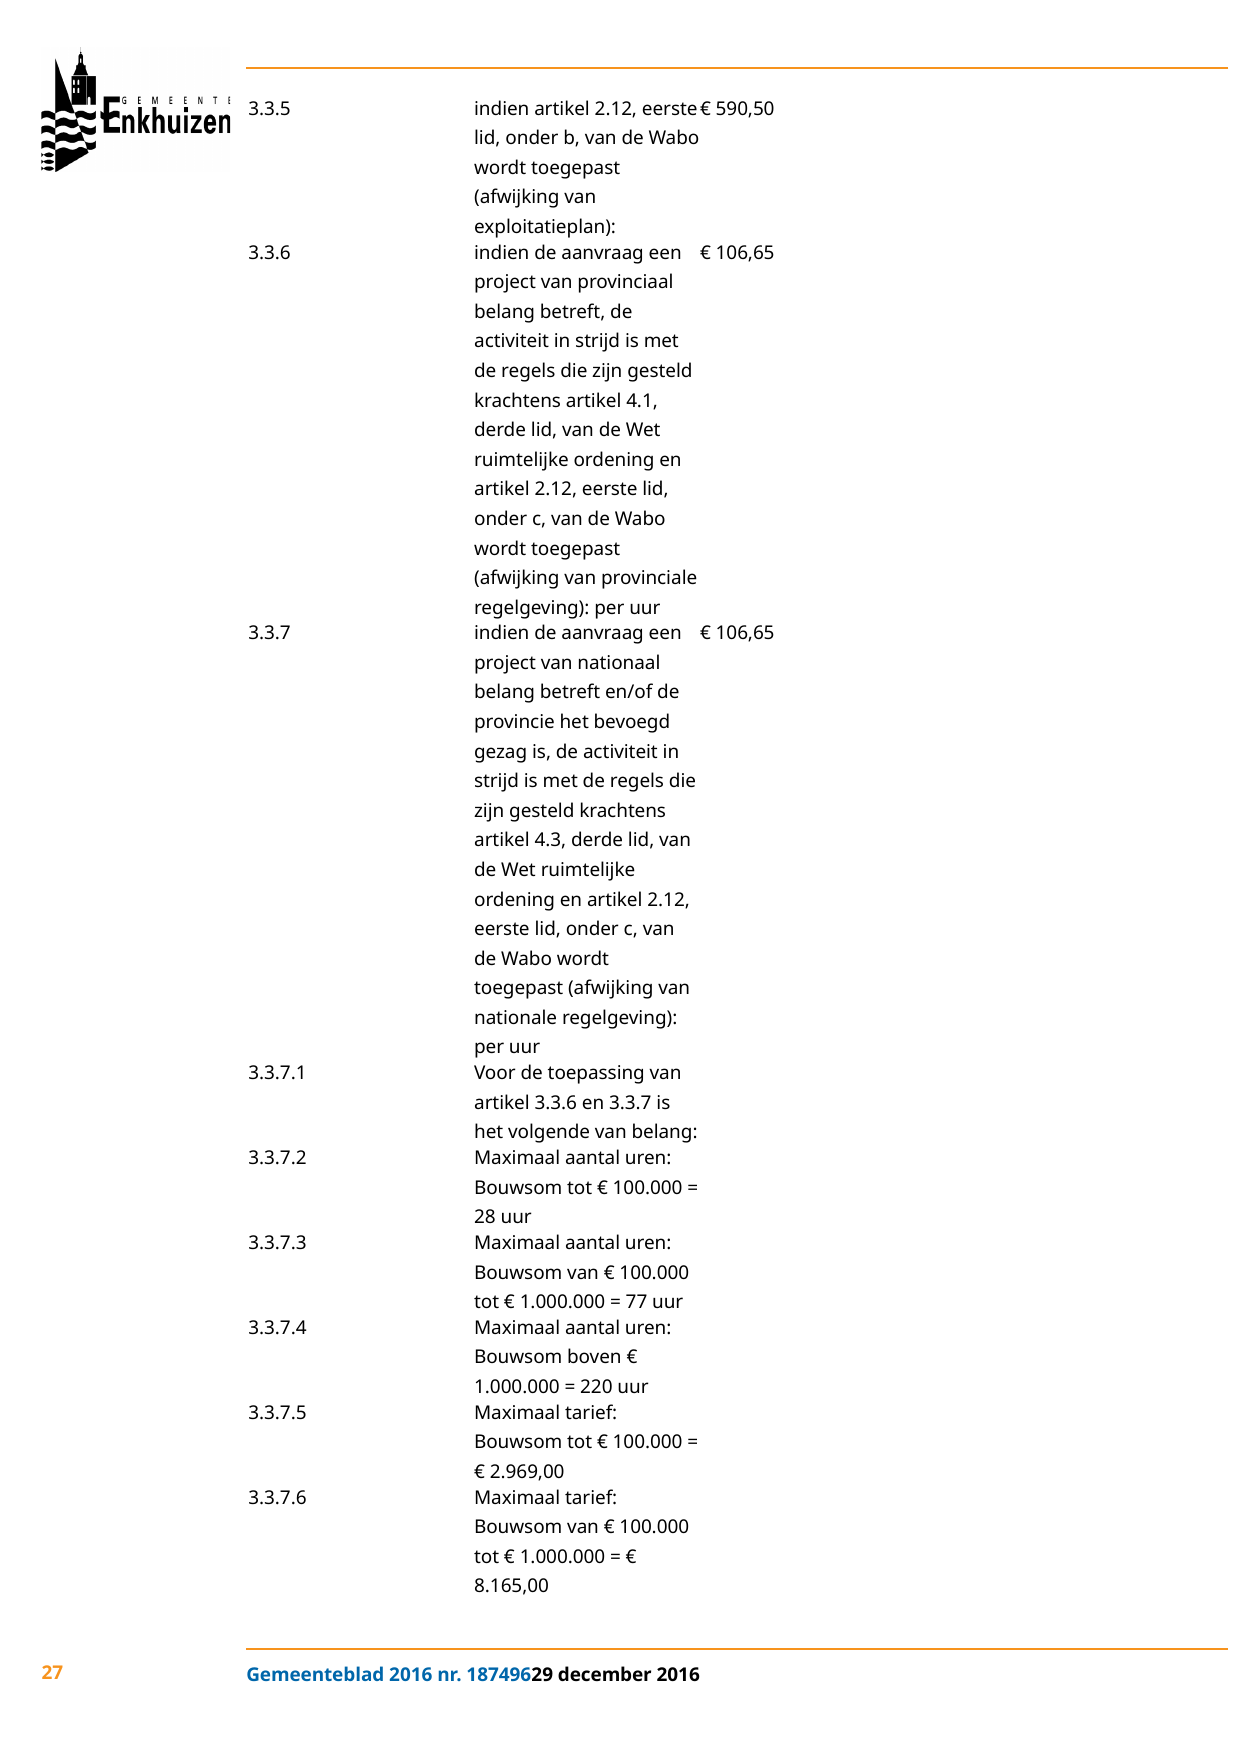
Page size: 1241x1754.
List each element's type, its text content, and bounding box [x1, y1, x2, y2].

table_cell Maximaal aantal uren: Bouwsom tot € 100.000 = 28 uur [474, 1144, 700, 1229]
table_cell [926, 1060, 1152, 1144]
table_cell indien de aanvraag een project van nationaal belang betreft en/of de provincie het bevoegd gezag is, de activiteit in strijd is met de regels die zijn gesteld krachtens artikel 4.3, derde lid, van de Wet ruimtelijke ordening en artikel 2.12, eerste lid, onder c, van de Wabo wordt toegepast (afwijking van nationale regelgeving): per uur [474, 620, 700, 1059]
table_cell € 590,50 [700, 95, 926, 239]
table_cell Maximaal aantal uren: Bouwsom boven € 1.000.000 = 220 uur [474, 1314, 700, 1399]
table_cell 3.3.7.2 [248, 1144, 474, 1229]
table_cell [926, 1229, 1152, 1314]
table_cell [926, 1484, 1152, 1598]
table_cell 3.3.7.3 [248, 1229, 474, 1314]
table_cell 3.3.5 [248, 95, 474, 239]
table_cell 3.3.6 [248, 239, 474, 619]
table_cell 3.3.7 [248, 620, 474, 1059]
table_cell Maximaal tarief: Bouwsom van € 100.000 tot € 1.000.000 = € 8.165,00 [474, 1484, 700, 1598]
table_cell Maximaal tarief: Bouwsom tot € 100.000 = € 2.969,00 [474, 1399, 700, 1484]
table_cell 3.3.7.6 [248, 1484, 474, 1598]
table_cell 3.3.7.5 [248, 1399, 474, 1484]
table_cell indien de aanvraag een project van provinciaal belang betreft, de activiteit in strijd is met de regels die zijn gesteld krachtens artikel 4.1, derde lid, van de Wet ruimtelijke ordening en artikel 2.12, eerste lid, onder c, van de Wabo wordt toegepast (afwijking van provinciale regelgeving): per uur [474, 239, 700, 619]
table_cell [926, 239, 1152, 619]
table_cell € 106,65 [700, 239, 926, 619]
table_cell [926, 95, 1152, 239]
table_cell [926, 1399, 1152, 1484]
table_cell Voor de toepassing van artikel 3.3.6 en 3.3.7 is het volgende van belang: [474, 1060, 700, 1144]
table_cell 3.3.7.1 [248, 1060, 474, 1144]
picture [41, 47, 231, 172]
table_cell [700, 1144, 926, 1229]
table_cell indien artikel 2.12, eerste lid, onder b, van de Wabo wordt toegepast (afwijking van exploitatieplan): [474, 95, 700, 239]
table_cell [700, 1060, 926, 1144]
table_cell [700, 1229, 926, 1314]
table_cell 3.3.7.4 [248, 1314, 474, 1399]
table_cell [700, 1314, 926, 1399]
table_cell [926, 1144, 1152, 1229]
table_cell [926, 620, 1152, 1059]
table_cell [926, 1314, 1152, 1399]
table_cell [700, 1484, 926, 1598]
table_cell Maximaal aantal uren: Bouwsom van € 100.000 tot € 1.000.000 = 77 uur [474, 1229, 700, 1314]
table_cell [700, 1399, 926, 1484]
table_cell € 106,65 [700, 620, 926, 1059]
